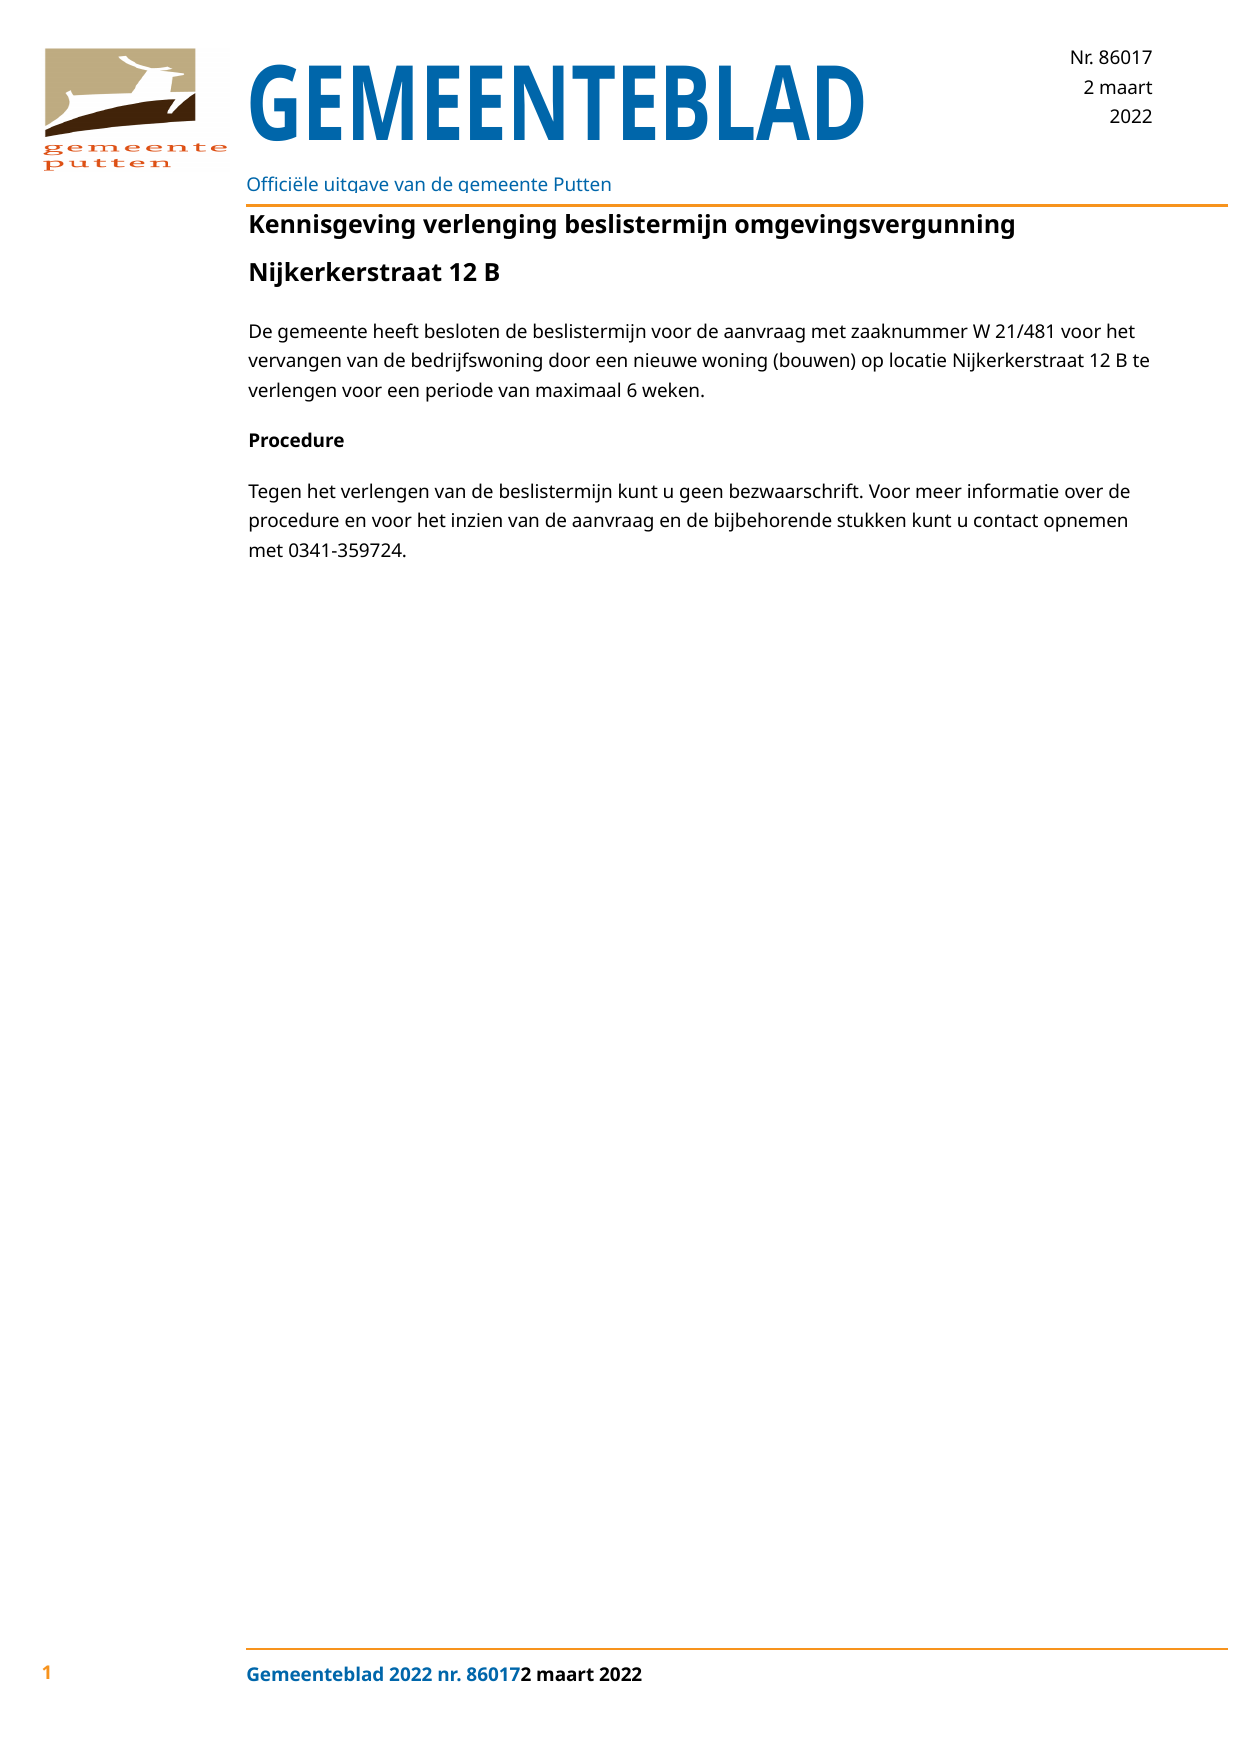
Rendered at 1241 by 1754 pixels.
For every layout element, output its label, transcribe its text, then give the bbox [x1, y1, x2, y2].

text Procedure [248, 427, 1152, 453]
text De gemeente heeft besloten de beslistermijn voor de aanvraag met zaaknummer W 21/481 voor het vervangen van de bedrijfswoning door een nieuwe woning (bouwen) op locatie Nijkerkerstraat 12 B te verlengen voor een periode van maximaal 6 weken. [248, 318, 1152, 403]
text Tegen het verlengen van de beslistermijn kunt u geen bezwaarschrift. Voor meer informatie over de procedure en voor het inzien van de aanvraag en de bijbehorende stukken kunt u contact opnemen met 0341-359724. [248, 478, 1152, 563]
picture [41, 47, 231, 172]
text Kennisgeving verlenging beslistermijn omgevingsvergunning Nijkerkerstraat 12 B [248, 207, 1152, 288]
